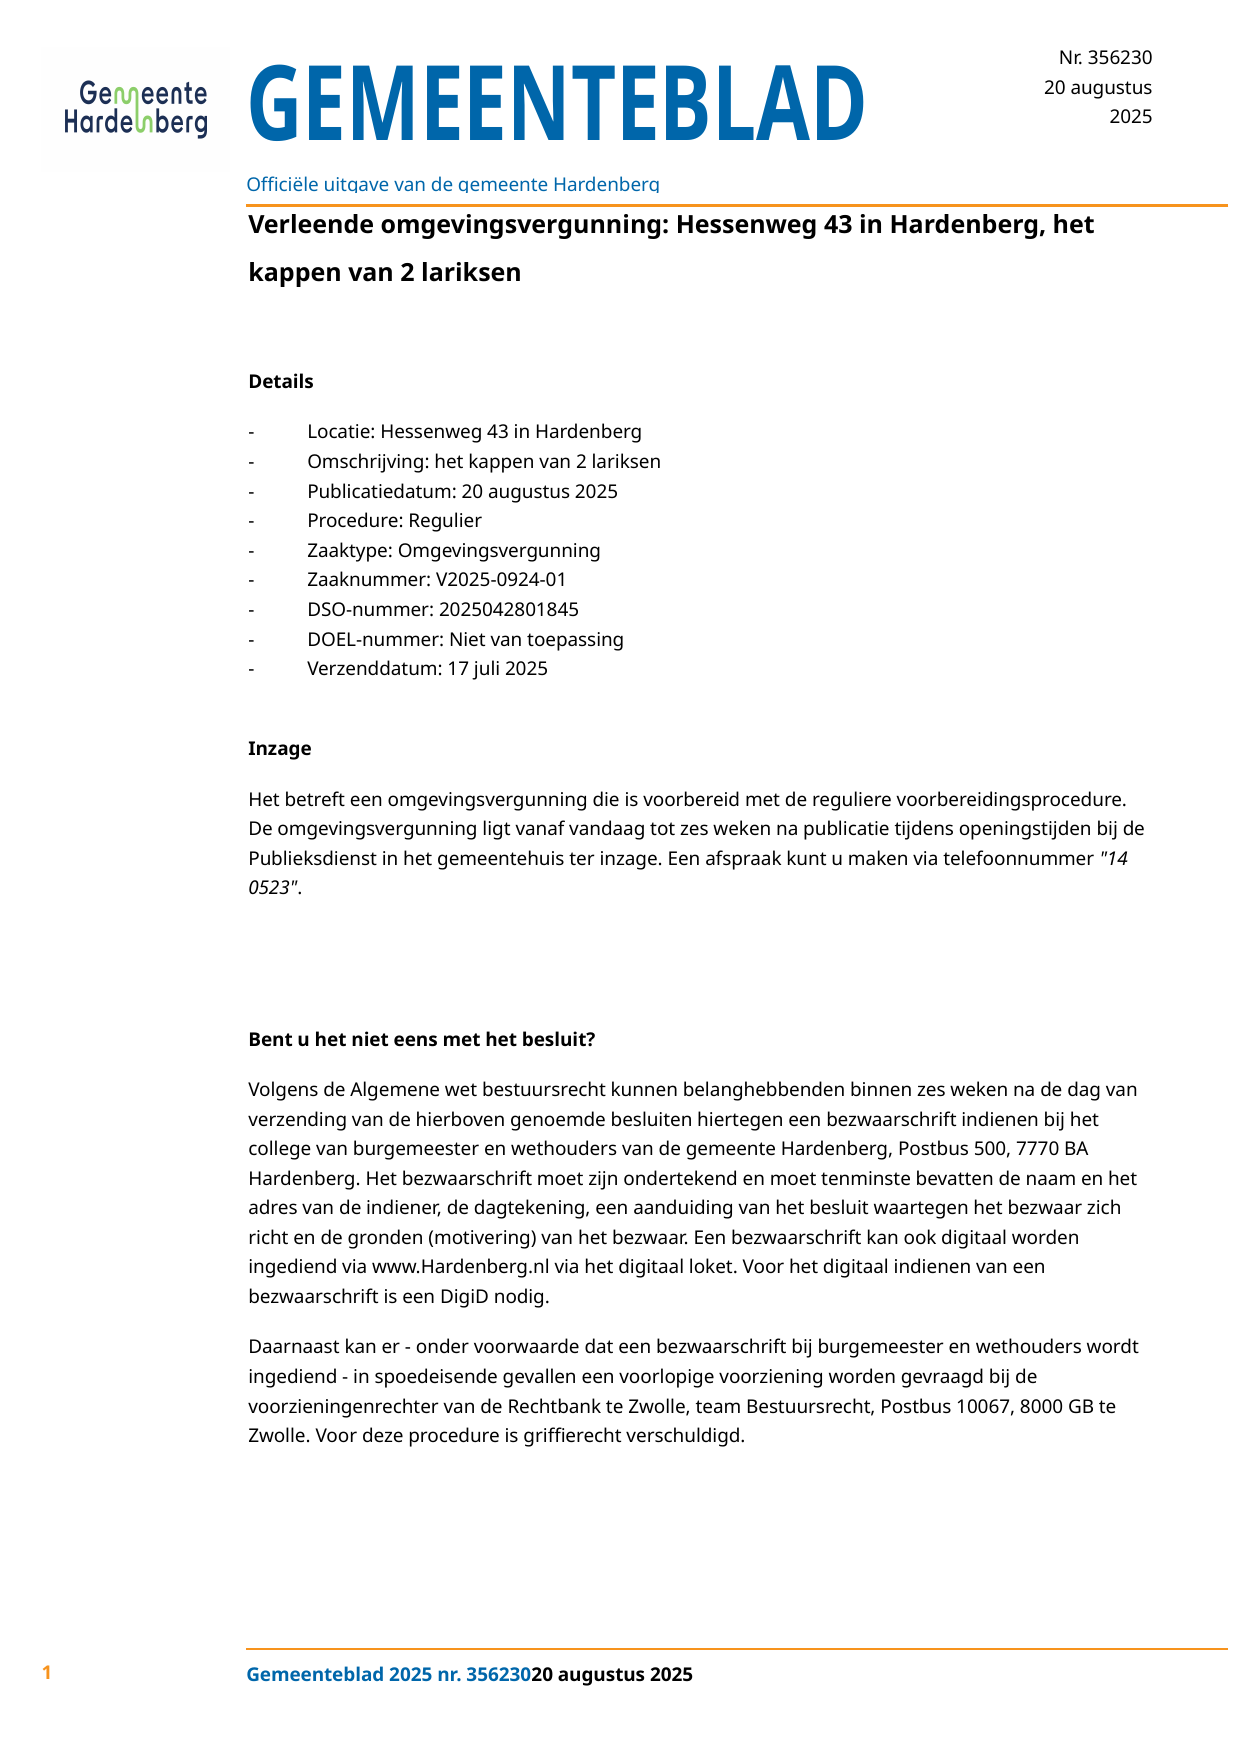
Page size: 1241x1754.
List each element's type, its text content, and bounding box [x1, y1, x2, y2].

text Bent u het niet eens met het besluit? [248, 1026, 1152, 1052]
text Verleende omgevingsvergunning: Hessenweg 43 in Hardenberg, het kappen van 2 lariksen [248, 207, 1152, 288]
text Daarnaast kan er - onder voorwaarde dat een bezwaarschrift bij burgemeester en wethouders wordt ingediend - in spoedeisende gevallen een voorlopige voorziening worden gevraagd bij de voorzieningenrechter van de Rechtbank te Zwolle, team Bestuursrecht, Postbus 10067, 8000 GB te Zwolle. Voor deze procedure is griffierecht verschuldigd. [248, 1334, 1152, 1448]
list DOEL-nummer: Niet van toepassing [248, 626, 1152, 652]
list Verzenddatum: 17 juli 2025 [248, 655, 1152, 681]
list Zaaknummer: V2025-0924-01 [248, 567, 1152, 592]
list DSO-nummer: 2025042801845 [248, 596, 1152, 622]
picture [41, 47, 231, 172]
list Procedure: Regulier [248, 507, 1152, 533]
list Zaaktype: Omgevingsvergunning [248, 537, 1152, 563]
text Volgens de Algemene wet bestuursrecht kunnen belanghebbenden binnen zes weken na de dag van verzending van de hierboven genoemde besluiten hiertegen een bezwaarschrift indienen bij het college van burgemeester en wethouders van de gemeente Hardenberg, Postbus 500, 7770 BA Hardenberg. Het bezwaarschrift moet zijn ondertekend en moet tenminste bevatten de naam en het adres van de indiener, de dagtekening, een aanduiding van het besluit waartegen het bezwaar zich richt en de gronden (motivering) van het bezwaar. Een bezwaarschrift kan ook digitaal worden ingediend via www.Hardenberg.nl via het digitaal loket. Voor het digitaal indienen van een bezwaarschrift is een DigiD nodig. [248, 1076, 1152, 1309]
list Omschrijving: het kappen van 2 lariksen [248, 448, 1152, 474]
text Het betreft een omgevingsvergunning die is voorbereid met de reguliere voorbereidingsprocedure. De omgevingsvergunning ligt vanaf vandaag tot zes weken na publicatie tijdens openingstijden bij de Publieksdienst in het gemeentehuis ter inzage. Een afspraak kunt u maken via telefoonnummer "14 0523". [248, 786, 1152, 900]
text Details [248, 368, 1152, 394]
text Inzage [248, 735, 1152, 761]
list Publicatiedatum: 20 augustus 2025 [248, 478, 1152, 504]
list Locatie: Hessenweg 43 in Hardenberg [248, 419, 1152, 444]
